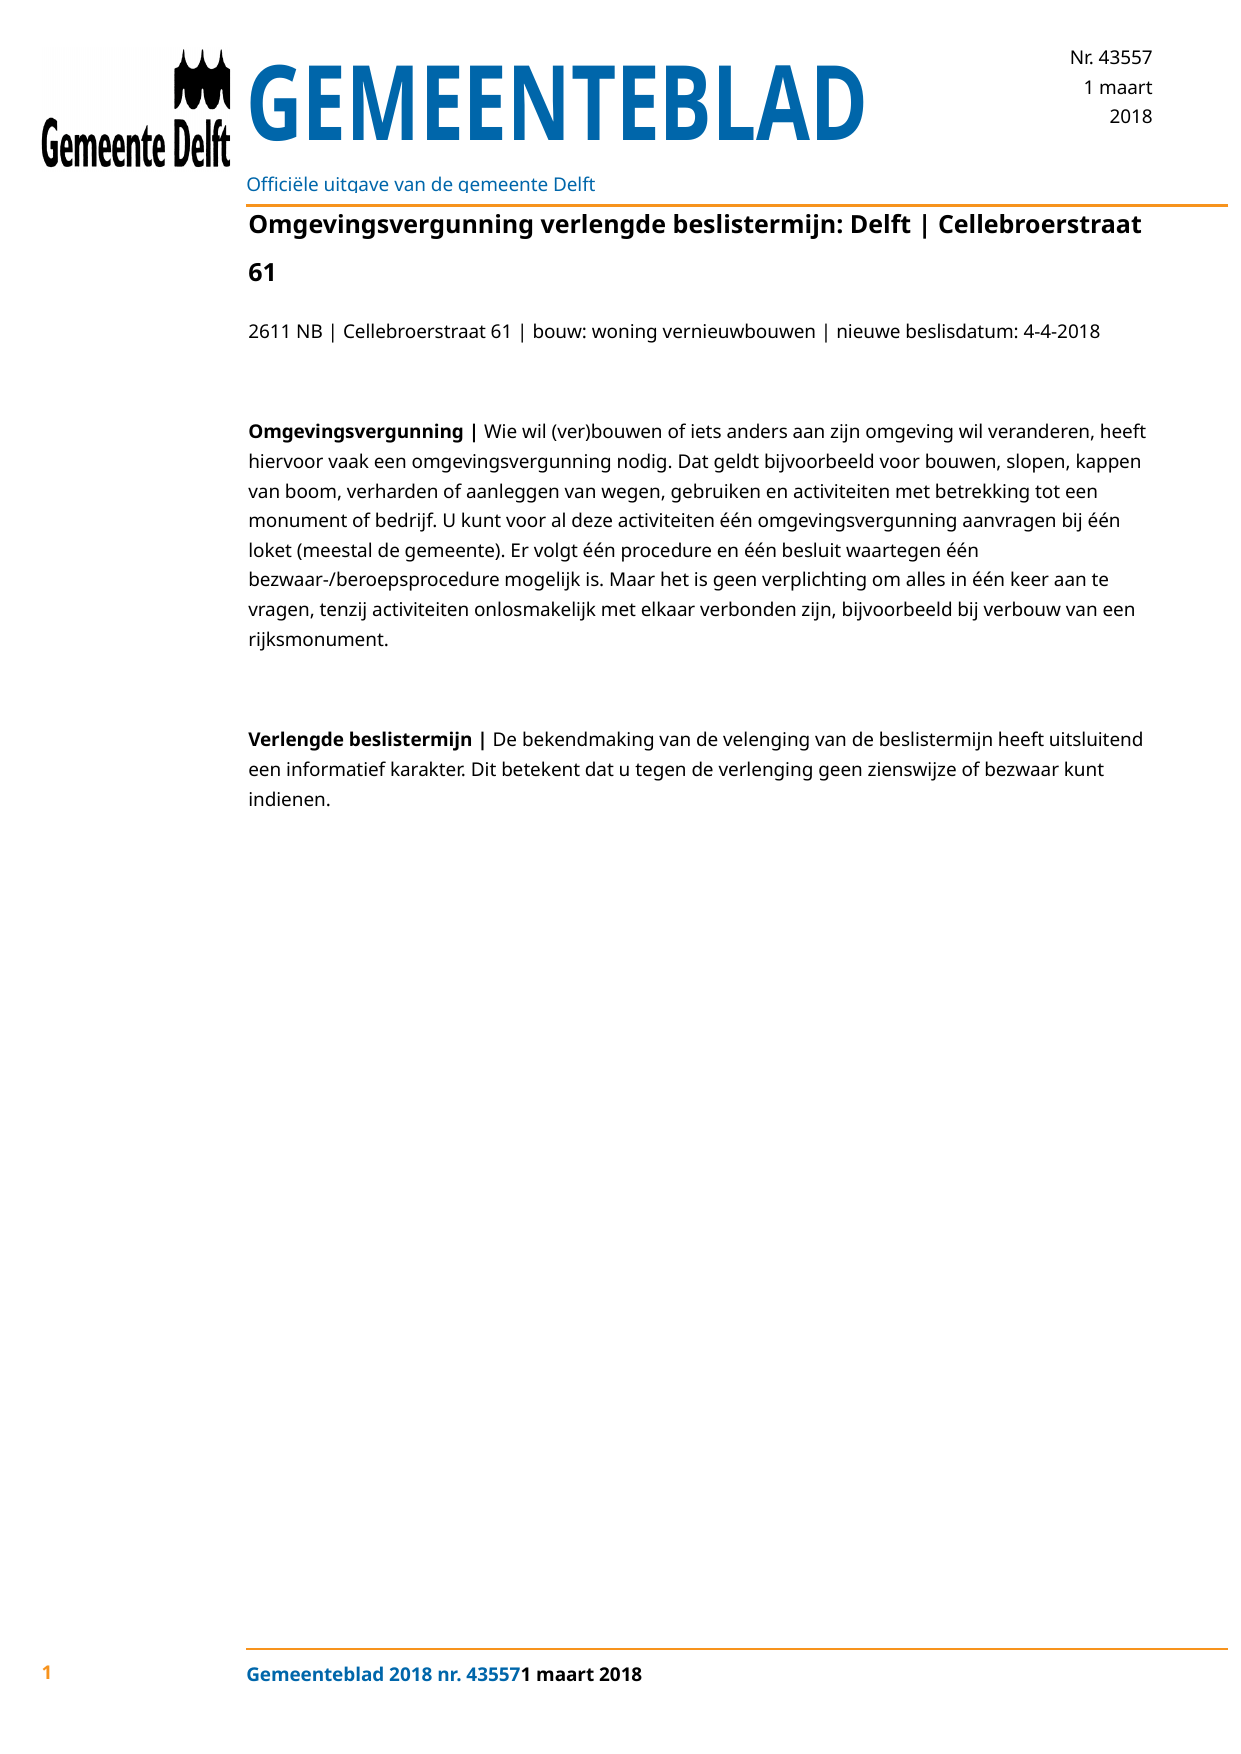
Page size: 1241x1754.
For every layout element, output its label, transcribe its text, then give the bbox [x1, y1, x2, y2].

picture [41, 47, 231, 172]
text Omgevingsvergunning | Wie wil (ver)bouwen of iets anders aan zijn omgeving wil veranderen, heeft hiervoor vaak een omgevingsvergunning nodig. Dat geldt bijvoorbeeld voor bouwen, slopen, kappen van boom, verharden of aanleggen van wegen, gebruiken en activiteiten met betrekking tot een monument of bedrijf. U kunt voor al deze activiteiten één omgevingsvergunning aanvragen bij één loket (meestal de gemeente). Er volgt één procedure en één besluit waartegen één bezwaar-/beroepsprocedure mogelijk is. Maar het is geen verplichting om alles in één keer aan te vragen, tenzij activiteiten onlosmakelijk met elkaar verbonden zijn, bijvoorbeeld bij verbouw van een rijksmonument. [248, 419, 1152, 652]
text Omgevingsvergunning verlengde beslistermijn: Delft | Cellebroerstraat 61 [248, 207, 1152, 288]
text 2611 NB | Cellebroerstraat 61 | bouw: woning vernieuwbouwen | nieuwe beslisdatum: 4-4-2018 [248, 318, 1152, 344]
text Verlengde beslistermijn | De bekendmaking van de velenging van de beslistermijn heeft uitsluitend een informatief karakter. Dit betekent dat u tegen de verlenging geen zienswijze of bezwaar kunt indienen. [248, 727, 1152, 812]
